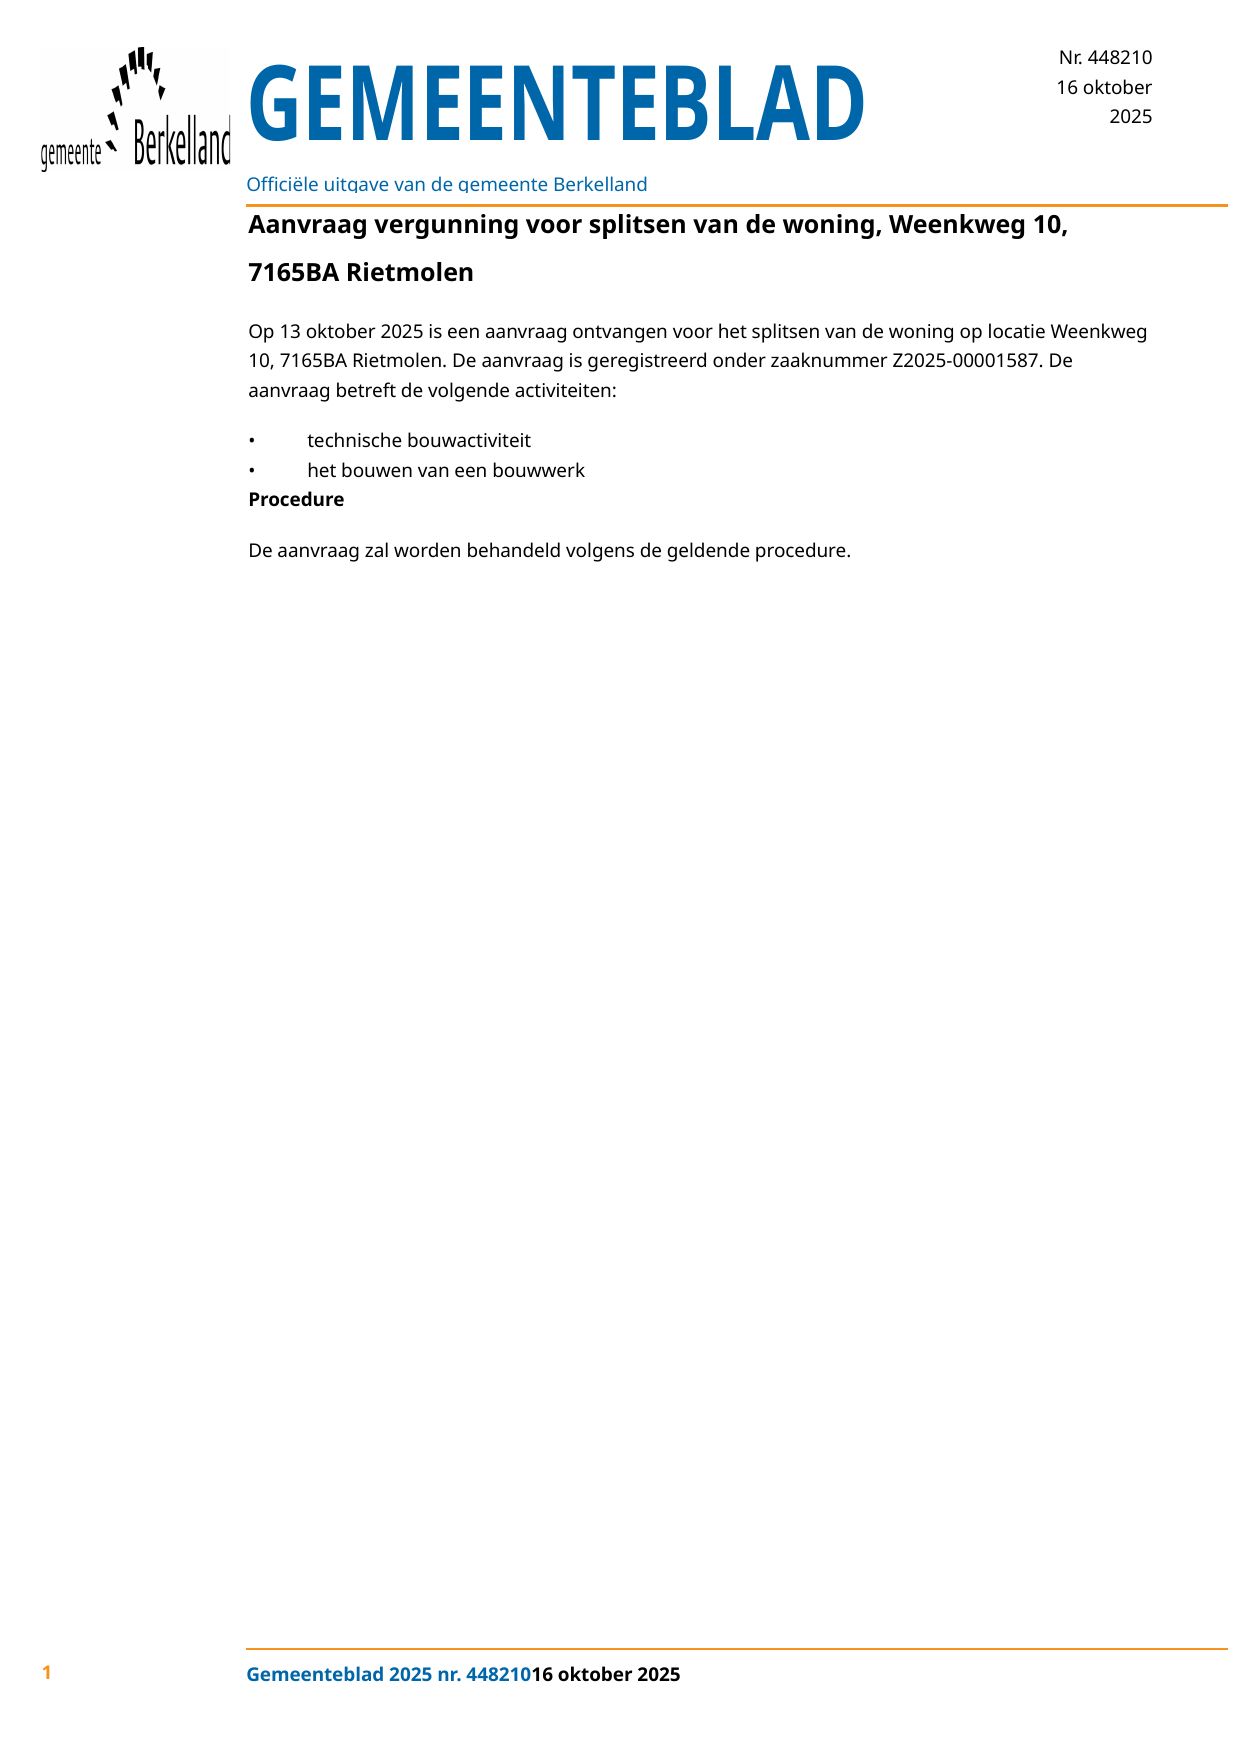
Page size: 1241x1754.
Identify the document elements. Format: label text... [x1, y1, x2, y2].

picture [41, 47, 231, 172]
list het bouwen van een bouwwerk [248, 457, 1152, 483]
text Procedure [248, 487, 1152, 512]
text Aanvraag vergunning voor splitsen van de woning, Weenkweg 10, 7165BA Rietmolen [248, 207, 1152, 288]
text De aanvraag zal worden behandeld volgens de geldende procedure. [248, 537, 1152, 563]
text Op 13 oktober 2025 is een aanvraag ontvangen voor het splitsen van de woning op locatie Weenkweg 10, 7165BA Rietmolen. De aanvraag is geregistreerd onder zaaknummer Z2025-00001587. De aanvraag betreft de volgende activiteiten: [248, 318, 1152, 403]
list technische bouwactiviteit [248, 427, 1152, 453]
